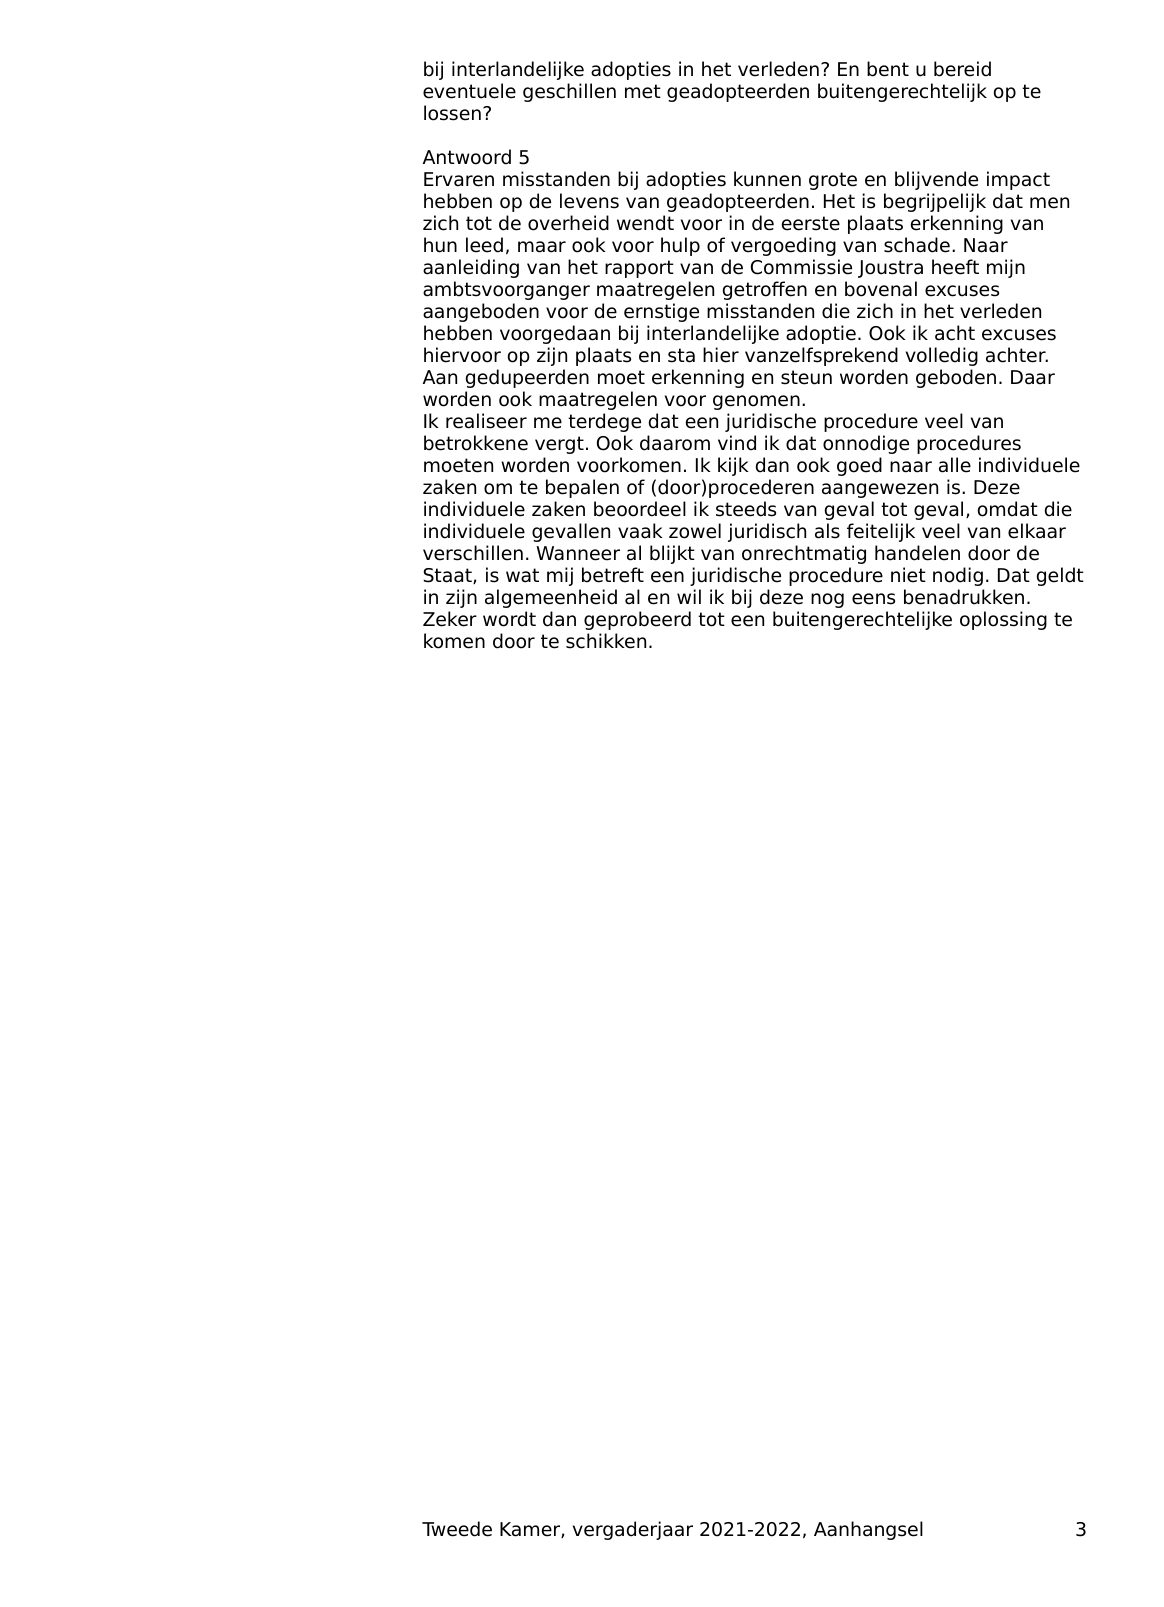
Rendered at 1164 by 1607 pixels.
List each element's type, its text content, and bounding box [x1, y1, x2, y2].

text Antwoord 5 [422, 147, 1087, 169]
text Ik realiseer me terdege dat een juridische procedure veel van betrokkene vergt. Ook daarom vind ik dat onnodige procedures moeten worden voorkomen. Ik kijk dan ook goed naar alle individuele zaken om te bepalen of (door)procederen aangewezen is. Deze individuele zaken beoordeel ik steeds van geval tot geval, omdat die individuele gevallen vaak zowel juridisch als feitelijk veel van elkaar verschillen. Wanneer al blijkt van onrechtmatig handelen door de Staat, is wat mij betreft een juridische procedure niet nodig. Dat geldt in zijn algemeenheid al en wil ik bij deze nog eens benadrukken. Zeker wordt dan geprobeerd tot een buitengerechtelijke oplossing te komen door te schikken. [422, 411, 1087, 653]
text bij interlandelijke adopties in het verleden? En bent u bereid eventuele geschillen met geadopteerden buitengerechtelijk op te lossen? [422, 59, 1087, 125]
text Ervaren misstanden bij adopties kunnen grote en blijvende impact hebben op de levens van geadopteerden. Het is begrijpelijk dat men zich tot de overheid wendt voor in de eerste plaats erkenning van hun leed, maar ook voor hulp of vergoeding van schade. Naar aanleiding van het rapport van de Commissie Joustra heeft mijn ambtsvoorganger maatregelen getroffen en bovenal excuses aangeboden voor de ernstige misstanden die zich in het verleden hebben voorgedaan bij interlandelijke adoptie. Ook ik acht excuses hiervoor op zijn plaats en sta hier vanzelfsprekend volledig achter. Aan gedupeerden moet erkenning en steun worden geboden. Daar worden ook maatregelen voor genomen. [422, 169, 1087, 411]
